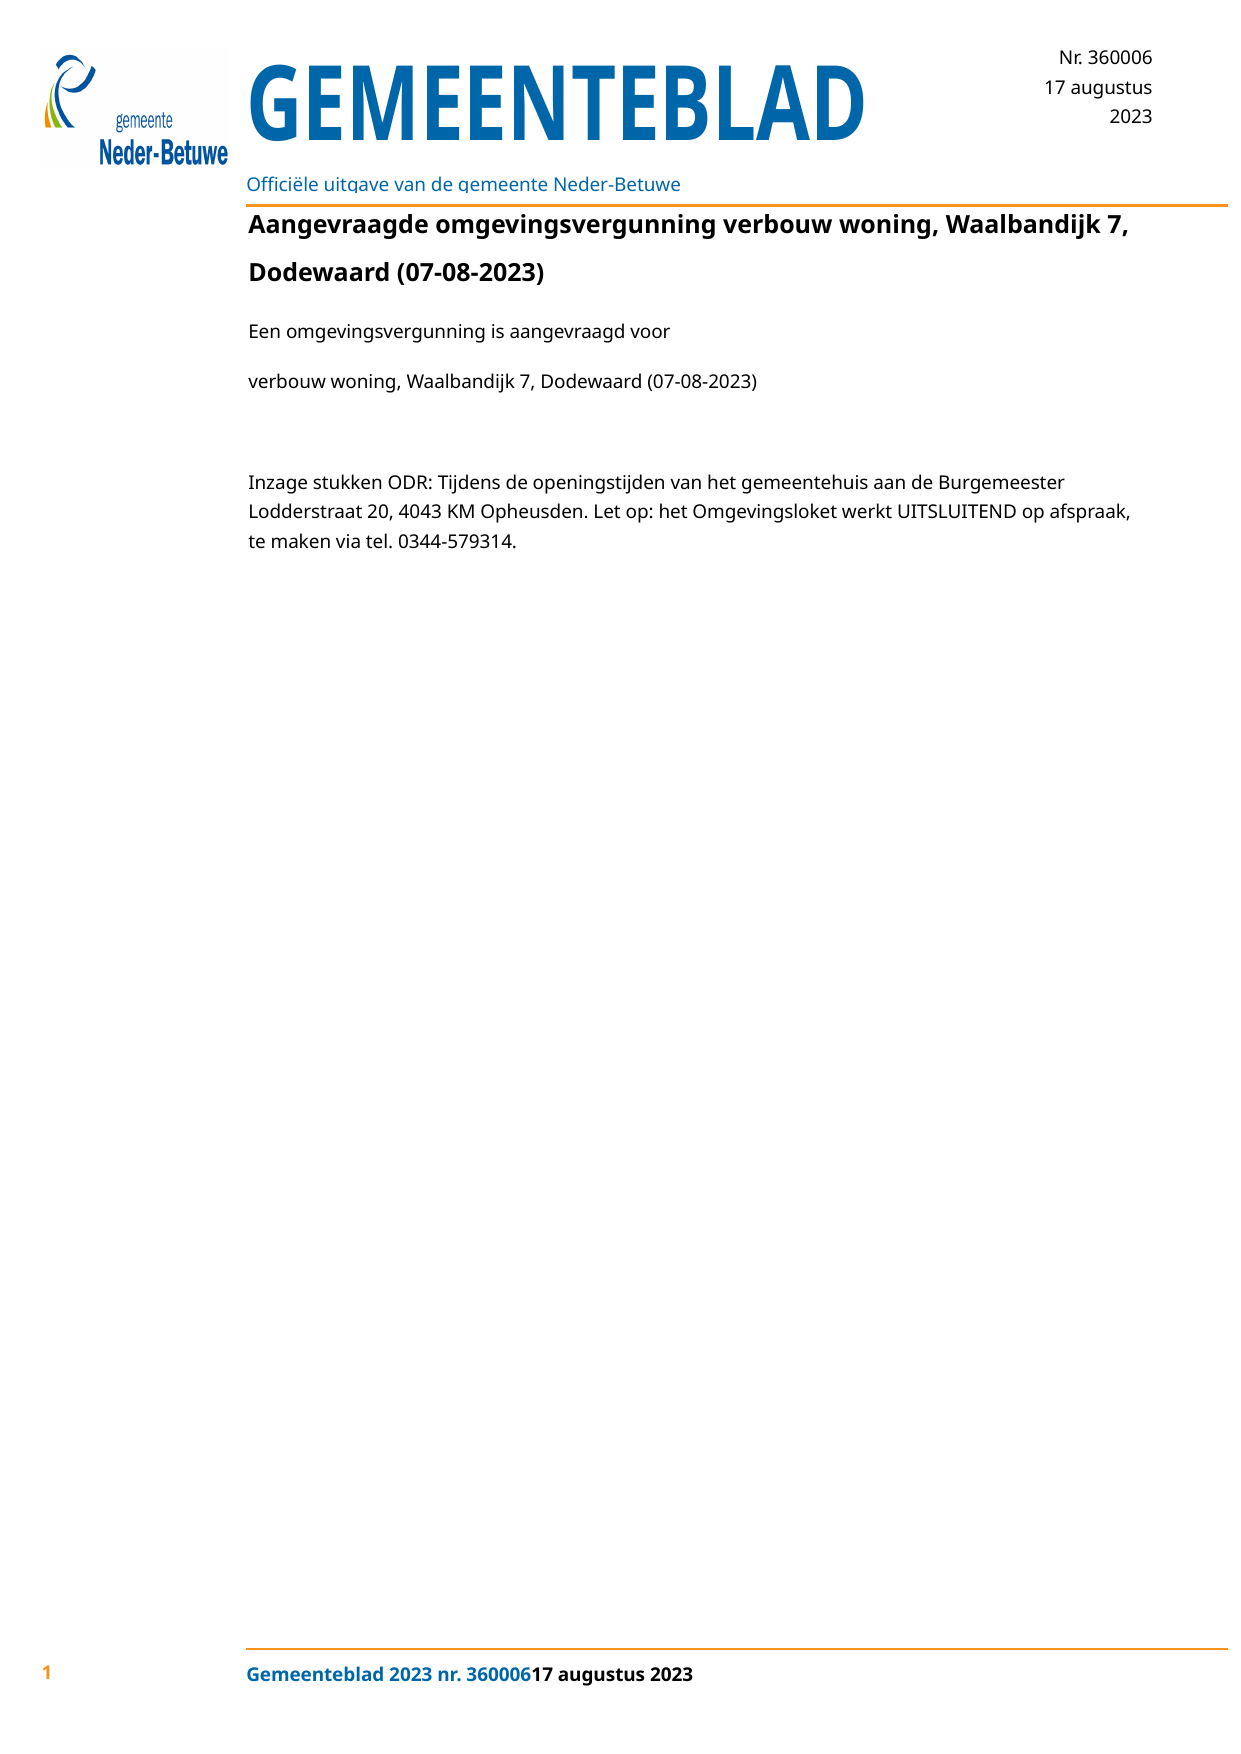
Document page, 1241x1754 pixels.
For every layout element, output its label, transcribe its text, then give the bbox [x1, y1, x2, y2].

text verbouw woning, Waalbandijk 7, Dodewaard (07-08-2023) [248, 368, 1152, 394]
picture [41, 47, 231, 172]
text Aangevraagde omgevingsvergunning verbouw woning, Waalbandijk 7, Dodewaard (07-08-2023) [248, 207, 1152, 288]
text Inzage stukken ODR: Tijdens de openingstijden van het gemeentehuis aan de Burgemeester Lodderstraat 20, 4043 KM Opheusden. Let op: het Omgevingsloket werkt UITSLUITEND op afspraak, te maken via tel. 0344-579314. [248, 469, 1152, 554]
text Een omgevingsvergunning is aangevraagd voor [248, 318, 1152, 344]
